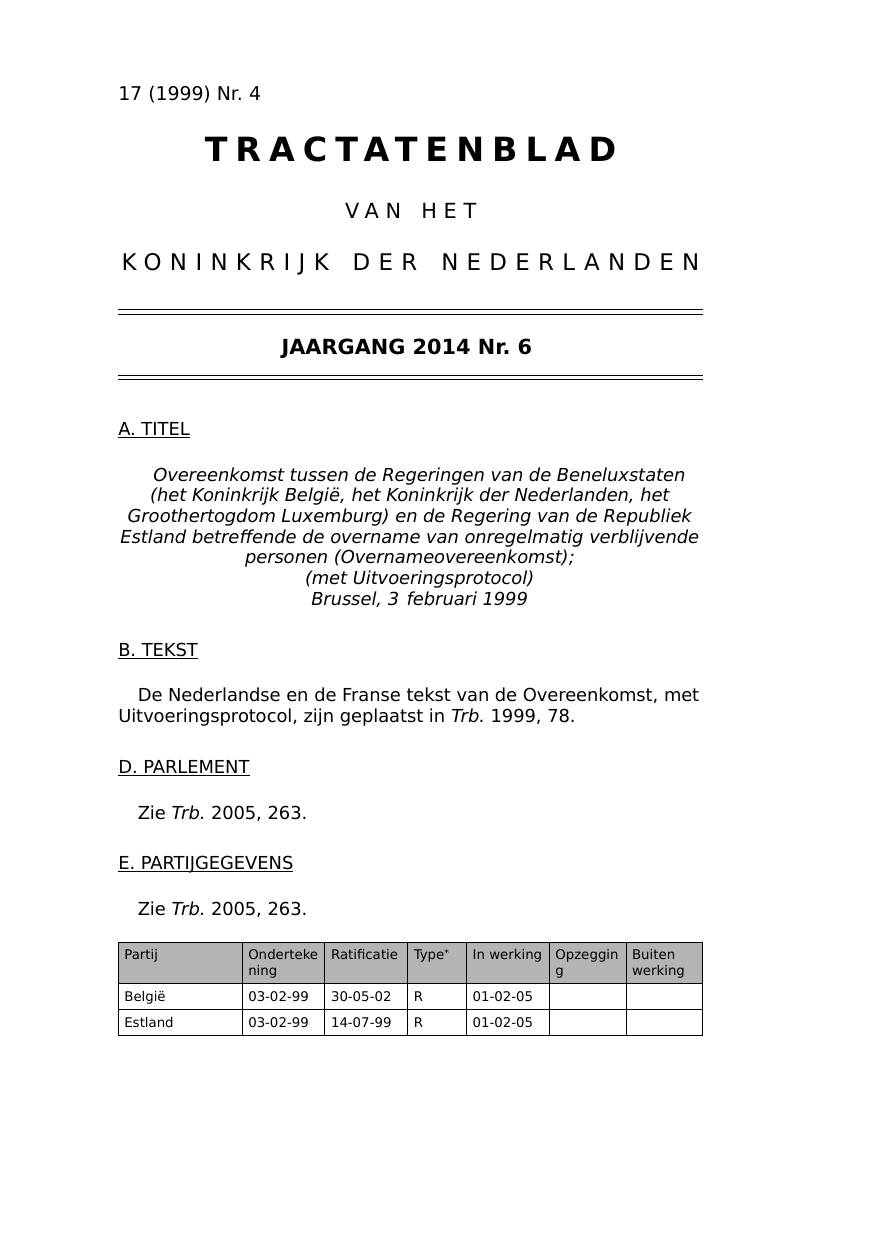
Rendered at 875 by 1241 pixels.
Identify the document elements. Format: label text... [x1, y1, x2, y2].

table_cell 03-02-99 [243, 984, 324, 1009]
text JAARGANG 2014 Nr. 6 [118, 335, 703, 359]
table_cell R [408, 1010, 466, 1035]
table_header Type* [408, 943, 466, 983]
subtitle E. PARTIJGEGEVENS [118, 853, 703, 874]
text Overeenkomst tussen de Regeringen van de Beneluxstaten (het Koninkrijk België, het Koninkrijk der Nederlanden, het Groothertogdom Luxemburg) en de Regering van de Republiek Estland betreffende de overname van onregelmatig verblijvende personen (Overnameovereenkomst); [118, 464, 703, 568]
table_cell 14-07-99 [325, 1010, 407, 1035]
table_header Partij [119, 943, 242, 983]
table_cell 01-02-05 [467, 984, 549, 1009]
subtitle B. TEKST [118, 639, 703, 660]
text 17 (1999) Nr. 4 [118, 83, 703, 105]
table_header Opzegging [550, 943, 626, 983]
table_cell [550, 984, 626, 1009]
text Brussel, 3 februari 1999 [118, 589, 703, 609]
table_header Buiten werking [627, 943, 702, 983]
table_header Ondertekening [243, 943, 324, 983]
table_cell [550, 1010, 626, 1035]
table_cell R [408, 984, 466, 1009]
table_cell België [119, 984, 242, 1009]
table_cell 03-02-99 [243, 1010, 324, 1035]
table_cell 30-05-02 [325, 984, 407, 1009]
table_cell [627, 1010, 702, 1035]
table_cell [627, 984, 702, 1009]
table_cell 01-02-05 [467, 1010, 549, 1035]
text Zie Trb. 2005, 263. [118, 802, 703, 823]
text VAN HET [118, 199, 703, 223]
text De Nederlandse en de Franse tekst van de Overeenkomst, met Uitvoeringsprotocol, zijn geplaatst in Trb. 1999, 78. [118, 685, 703, 727]
table_header Ratificatie [325, 943, 407, 983]
text (met Uitvoeringsprotocol) [118, 568, 703, 589]
text Zie Trb. 2005, 263. [118, 899, 703, 920]
text TRACTATENBLAD [118, 130, 703, 169]
table_header In werking [467, 943, 549, 983]
text KONINKRIJK DER NEDERLANDEN [118, 249, 703, 276]
subtitle D. PARLEMENT [118, 757, 703, 777]
table_cell Estland [119, 1010, 242, 1035]
subtitle A. TITEL [118, 419, 703, 439]
